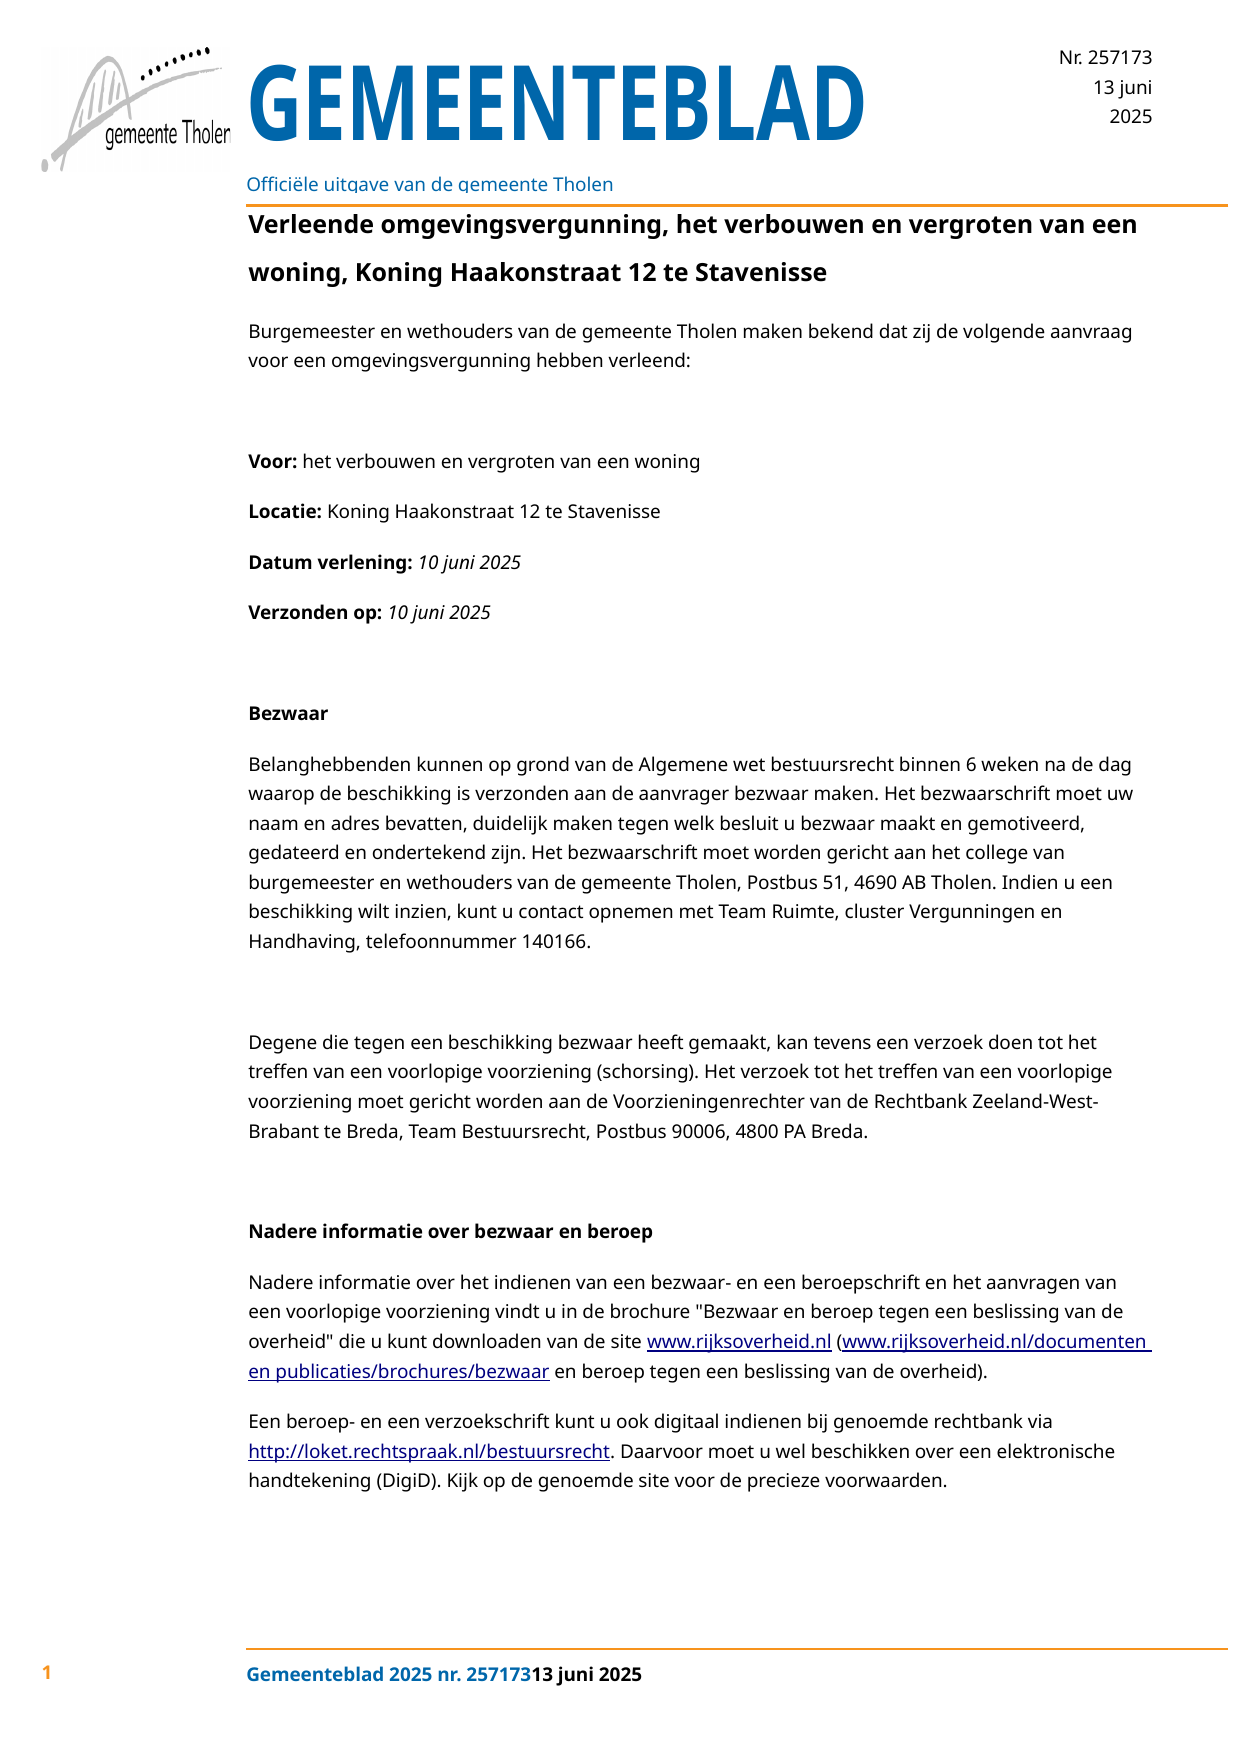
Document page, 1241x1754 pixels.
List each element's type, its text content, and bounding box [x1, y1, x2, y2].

text Nadere informatie over bezwaar en beroep [248, 1219, 1152, 1244]
text Bezwaar [248, 700, 1152, 726]
text Belanghebbenden kunnen op grond van de Algemene wet bestuursrecht binnen 6 weken na de dag waarop de beschikking is verzonden aan de aanvrager bezwaar maken. Het bezwaarschrift moet uw naam en adres bevatten, duidelijk maken tegen welk besluit u bezwaar maakt en gemotiveerd, gedateerd en ondertekend zijn. Het bezwaarschrift moet worden gericht aan het college van burgemeester en wethouders van de gemeente Tholen, Postbus 51, 4690 AB Tholen. Indien u een beschikking wilt inzien, kunt u contact opnemen met Team Ruimte, cluster Vergunningen en Handhaving, telefoonnummer 140166. [248, 751, 1152, 954]
text Datum verlening: 10 juni 2025 [248, 549, 1152, 575]
text Verleende omgevingsvergunning, het verbouwen en vergroten van een woning, Koning Haakonstraat 12 te Stavenisse [248, 207, 1152, 288]
text Burgemeester en wethouders van de gemeente Tholen maken bekend dat zij de volgende aanvraag voor een omgevingsvergunning hebben verleend: [248, 318, 1152, 373]
text Nadere informatie over het indienen van een bezwaar- en een beroepschrift en het aanvragen van een voorlopige voorziening vindt u in de brochure "Bezwaar en beroep tegen een beslissing van de overheid" die u kunt downloaden van de site www.rijksoverheid.nl (www.rijksoverheid.nl/documenten en publicaties/brochures/bezwaar en beroep tegen een beslissing van de overheid). [248, 1269, 1152, 1384]
picture [41, 47, 231, 172]
text Een beroep- en een verzoekschrift kunt u ook digitaal indienen bij genoemde rechtbank via http://loket.rechtspraak.nl/bestuursrecht. Daarvoor moet u wel beschikken over een elektronische handtekening (DigiD). Kijk op de genoemde site voor de precieze voorwaarden. [248, 1408, 1152, 1493]
text Voor: het verbouwen en vergroten van een woning [248, 448, 1152, 474]
text Locatie: Koning Haakonstraat 12 te Stavenisse [248, 499, 1152, 524]
text Degene die tegen een beschikking bezwaar heeft gemaakt, kan tevens een verzoek doen tot het treffen van een voorlopige voorziening (schorsing). Het verzoek tot het treffen van een voorlopige voorziening moet gericht worden aan de Voorzieningenrechter van de Rechtbank Zeeland-West-Brabant te Breda, Team Bestuursrecht, Postbus 90006, 4800 PA Breda. [248, 1029, 1152, 1144]
text Verzonden op: 10 juni 2025 [248, 599, 1152, 625]
